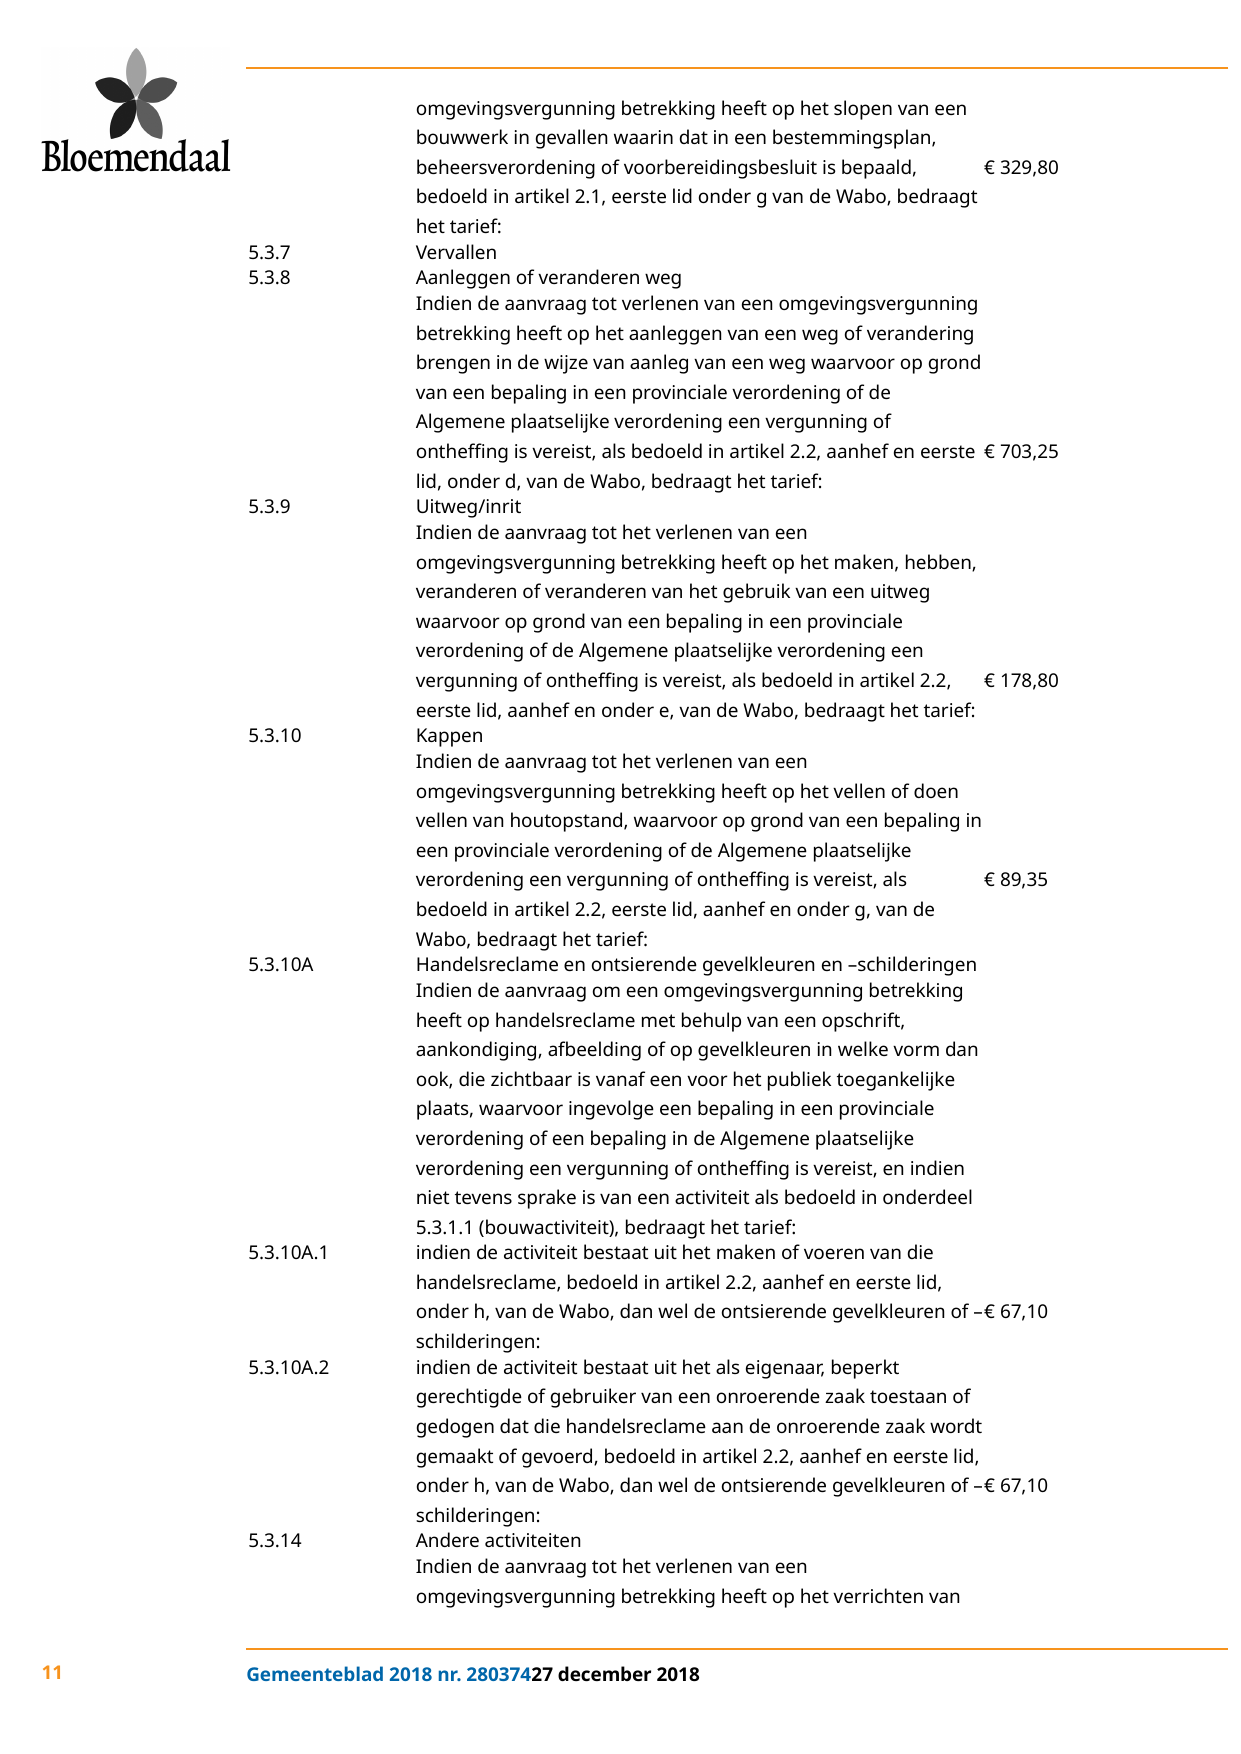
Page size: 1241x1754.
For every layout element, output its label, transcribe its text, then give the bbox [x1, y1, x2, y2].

table_cell [248, 748, 416, 951]
table_cell € 67,10 [984, 1240, 1152, 1354]
table_cell 5.3.10A.2 [248, 1354, 416, 1528]
table_cell [248, 977, 416, 1239]
table_cell [984, 951, 1152, 977]
table_cell Uitweg/inrit [416, 494, 984, 519]
table_cell indien de activiteit bestaat uit het maken of voeren van die handelsreclame, bedoeld in artikel 2.2, aanhef en eerste lid, onder h, van de Wabo, dan wel de ontsierende gevelkleuren of –schilderingen: [416, 1240, 984, 1354]
table_cell [248, 519, 416, 722]
table_cell Indien de aanvraag om een omgevingsvergunning betrekking heeft op handelsreclame met behulp van een opschrift, aankondiging, afbeelding of op gevelkleuren in welke vorm dan ook, die zichtbaar is vanaf een voor het publiek toegankelijke plaats, waarvoor ingevolge een bepaling in een provinciale verordening of een bepaling in de Algemene plaatselijke verordening een vergunning of ontheffing is vereist, en indien niet tevens sprake is van een activiteit als bedoeld in onderdeel 5.3.1.1 (bouwactiviteit), bedraagt het tarief: [416, 977, 984, 1239]
table_cell 5.3.10A.1 [248, 1240, 416, 1354]
table_cell [984, 265, 1152, 290]
table_cell 5.3.10A [248, 951, 416, 977]
table_cell 5.3.8 [248, 265, 416, 290]
table_cell Indien de aanvraag tot het verlenen van een omgevingsvergunning betrekking heeft op het vellen of doen vellen van houtopstand, waarvoor op grond van een bepaling in een provinciale verordening of de Algemene plaatselijke verordening een vergunning of ontheffing is vereist, als bedoeld in artikel 2.2, eerste lid, aanhef en onder g, van de Wabo, bedraagt het tarief: [416, 748, 984, 951]
table_cell 5.3.7 [248, 239, 416, 264]
table_cell Kappen [416, 723, 984, 748]
table_cell Indien de aanvraag tot het verlenen van een omgevingsvergunning betrekking heeft op het verrichten van [416, 1554, 984, 1609]
table_cell € 178,80 [984, 519, 1152, 722]
table_cell Handelsreclame en ontsierende gevelkleuren en –schilderingen [416, 951, 984, 977]
table_cell Indien de aanvraag tot het verlenen van een omgevingsvergunning betrekking heeft op het maken, hebben, veranderen of veranderen van het gebruik van een uitweg waarvoor op grond van een bepaling in een provinciale verordening of de Algemene plaatselijke verordening een vergunning of ontheffing is vereist, als bedoeld in artikel 2.2, eerste lid, aanhef en onder e, van de Wabo, bedraagt het tarief: [416, 519, 984, 722]
table_cell Vervallen [416, 239, 984, 264]
table_cell Indien de aanvraag tot verlenen van een omgevingsvergunning betrekking heeft op het aanleggen van een weg of verandering brengen in de wijze van aanleg van een weg waarvoor op grond van een bepaling in een provinciale verordening of de Algemene plaatselijke verordening een vergunning of ontheffing is vereist, als bedoeld in artikel 2.2, aanhef en eerste lid, onder d, van de Wabo, bedraagt het tarief: [416, 290, 984, 493]
table_cell [984, 239, 1152, 264]
table_cell [984, 723, 1152, 748]
table_cell [248, 1554, 416, 1609]
table_cell 5.3.14 [248, 1528, 416, 1553]
table_cell € 703,25 [984, 290, 1152, 493]
table_cell [984, 1554, 1152, 1609]
table_cell [248, 290, 416, 493]
table_cell Andere activiteiten [416, 1528, 984, 1553]
table_cell indien de activiteit bestaat uit het als eigenaar, beperkt gerechtigde of gebruiker van een onroerende zaak toestaan of gedogen dat die handelsreclame aan de onroerende zaak wordt gemaakt of gevoerd, bedoeld in artikel 2.2, aanhef en eerste lid, onder h, van de Wabo, dan wel de ontsierende gevelkleuren of –schilderingen: [416, 1354, 984, 1528]
table_cell € 329,80 [984, 95, 1152, 239]
table_cell € 67,10 [984, 1354, 1152, 1528]
table_cell 5.3.10 [248, 723, 416, 748]
table_cell omgevingsvergunning betrekking heeft op het slopen van een bouwwerk in gevallen waarin dat in een bestemmingsplan, beheersverordening of voorbereidingsbesluit is bepaald, bedoeld in artikel 2.1, eerste lid onder g van de Wabo, bedraagt het tarief: [416, 95, 984, 239]
table_cell [984, 1528, 1152, 1553]
picture [41, 47, 231, 172]
table_cell 5.3.9 [248, 494, 416, 519]
table_cell [984, 494, 1152, 519]
table_cell Aanleggen of veranderen weg [416, 265, 984, 290]
table_cell [248, 95, 416, 239]
table_cell [984, 977, 1152, 1239]
table_cell € 89,35 [984, 748, 1152, 951]
